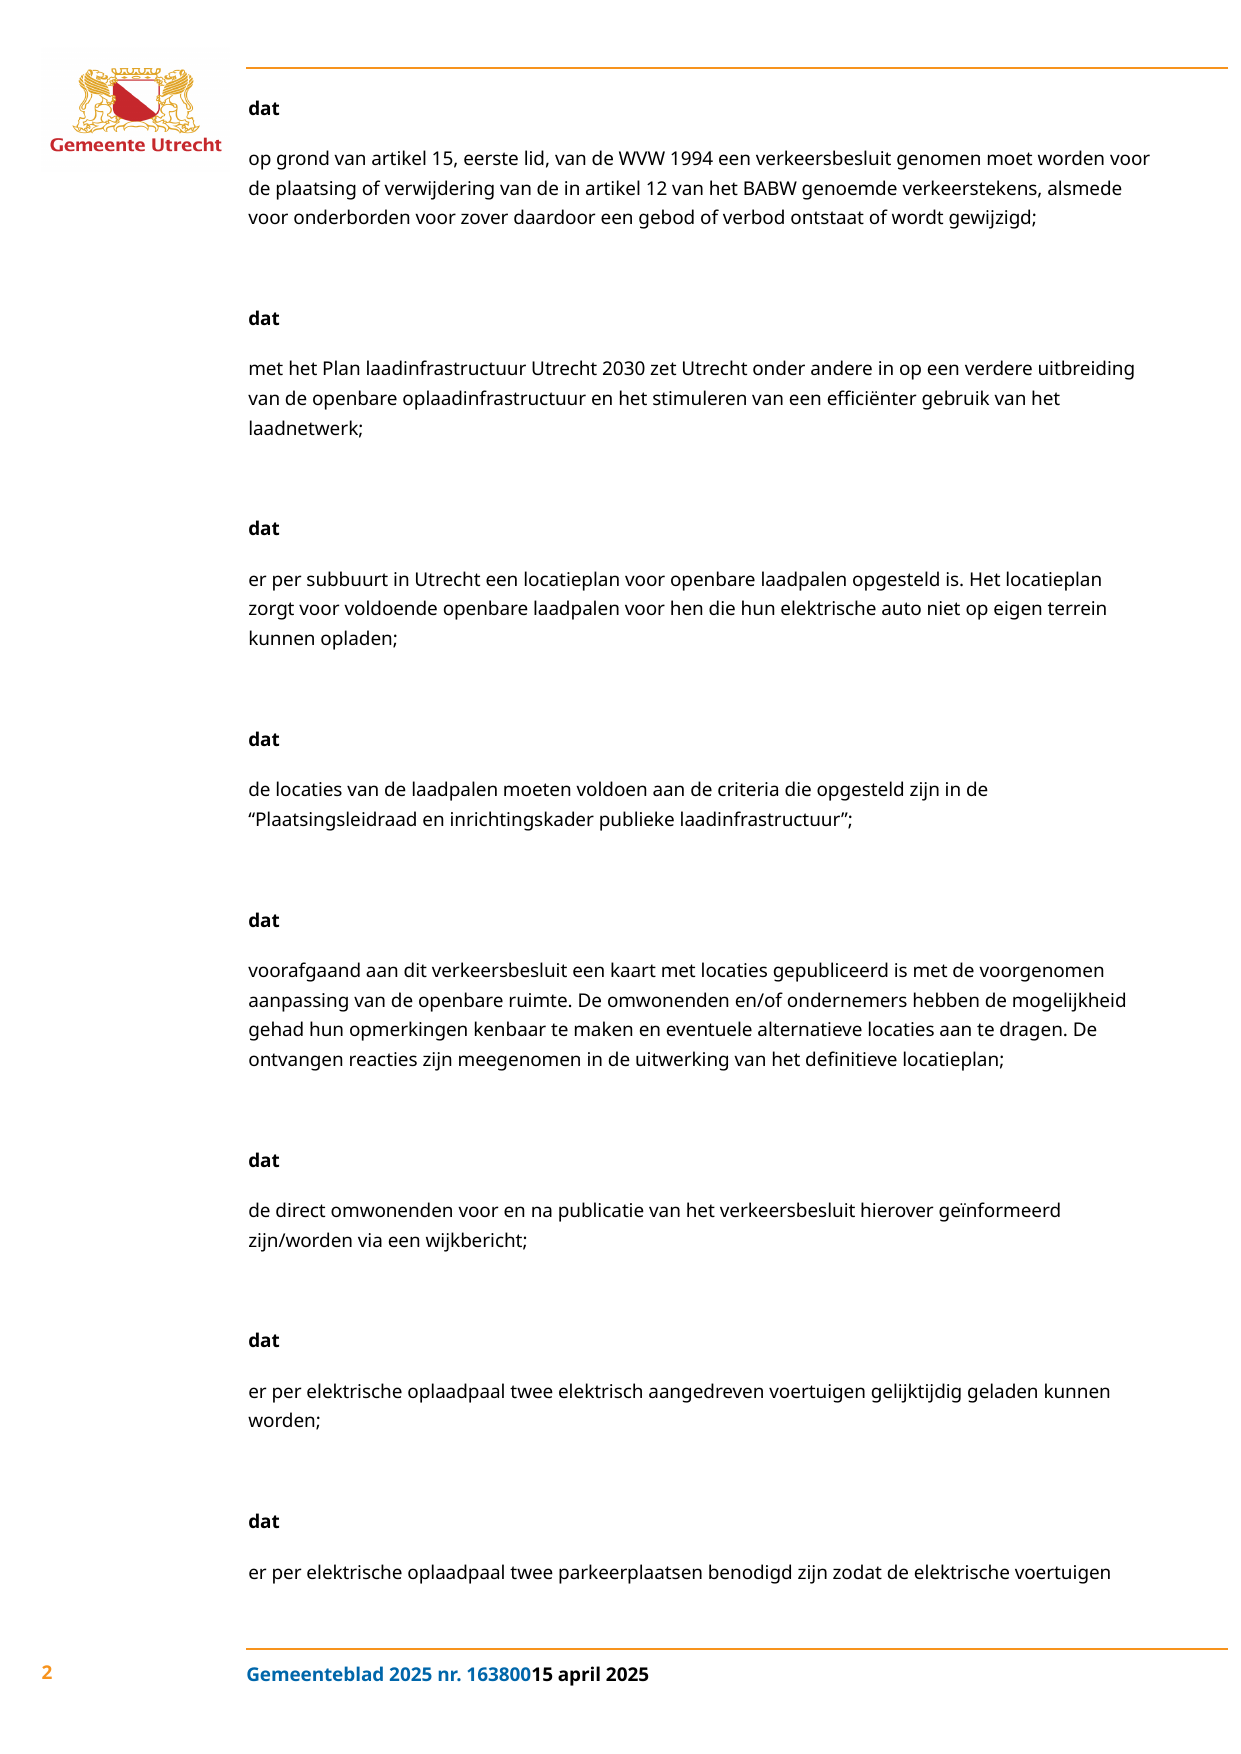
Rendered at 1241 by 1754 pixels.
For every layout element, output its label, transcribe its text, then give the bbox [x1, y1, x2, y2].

text de direct omwonenden voor en na publicatie van het verkeersbesluit hierover geïnformeerd zijn/worden via een wijkbericht; [248, 1197, 1152, 1253]
text dat [248, 516, 1152, 541]
text er per subbuurt in Utrecht een locatieplan voor openbare laadpalen opgesteld is. Het locatieplan zorgt voor voldoende openbare laadpalen voor hen die hun elektrische auto niet op eigen terrein kunnen opladen; [248, 566, 1152, 651]
text dat [248, 1508, 1152, 1534]
text dat [248, 95, 1152, 121]
text er per elektrische oplaadpaal twee elektrisch aangedreven voertuigen gelijktijdig geladen kunnen worden; [248, 1378, 1152, 1433]
text dat [248, 1328, 1152, 1353]
text voorafgaand aan dit verkeersbesluit een kaart met locaties gepubliceerd is met de voorgenomen aanpassing van de openbare ruimte. De omwonenden en/of ondernemers hebben de mogelijkheid gehad hun opmerkingen kenbaar te maken en eventuele alternatieve locaties aan te dragen. De ontvangen reacties zijn meegenomen in de uitwerking van het definitieve locatieplan; [248, 957, 1152, 1072]
text met het Plan laadinfrastructuur Utrecht 2030 zet Utrecht onder andere in op een verdere uitbreiding van de openbare oplaadinfrastructuur en het stimuleren van een efficiënter gebruik van het laadnetwerk; [248, 356, 1152, 441]
picture [41, 47, 231, 172]
text dat [248, 726, 1152, 752]
text er per elektrische oplaadpaal twee parkeerplaatsen benodigd zijn zodat de elektrische voertuigen [248, 1559, 1152, 1585]
text de locaties van de laadpalen moeten voldoen aan de criteria die opgesteld zijn in de “Plaatsingsleidraad en inrichtingskader publieke laadinfrastructuur”; [248, 776, 1152, 832]
text op grond van artikel 15, eerste lid, van de WVW 1994 een verkeersbesluit genomen moet worden voor de plaatsing of verwijdering van de in artikel 12 van het BABW genoemde verkeerstekens, alsmede voor onderborden voor zover daardoor een gebod of verbod ontstaat of wordt gewijzigd; [248, 145, 1152, 230]
text dat [248, 907, 1152, 933]
text dat [248, 305, 1152, 331]
text dat [248, 1147, 1152, 1173]
